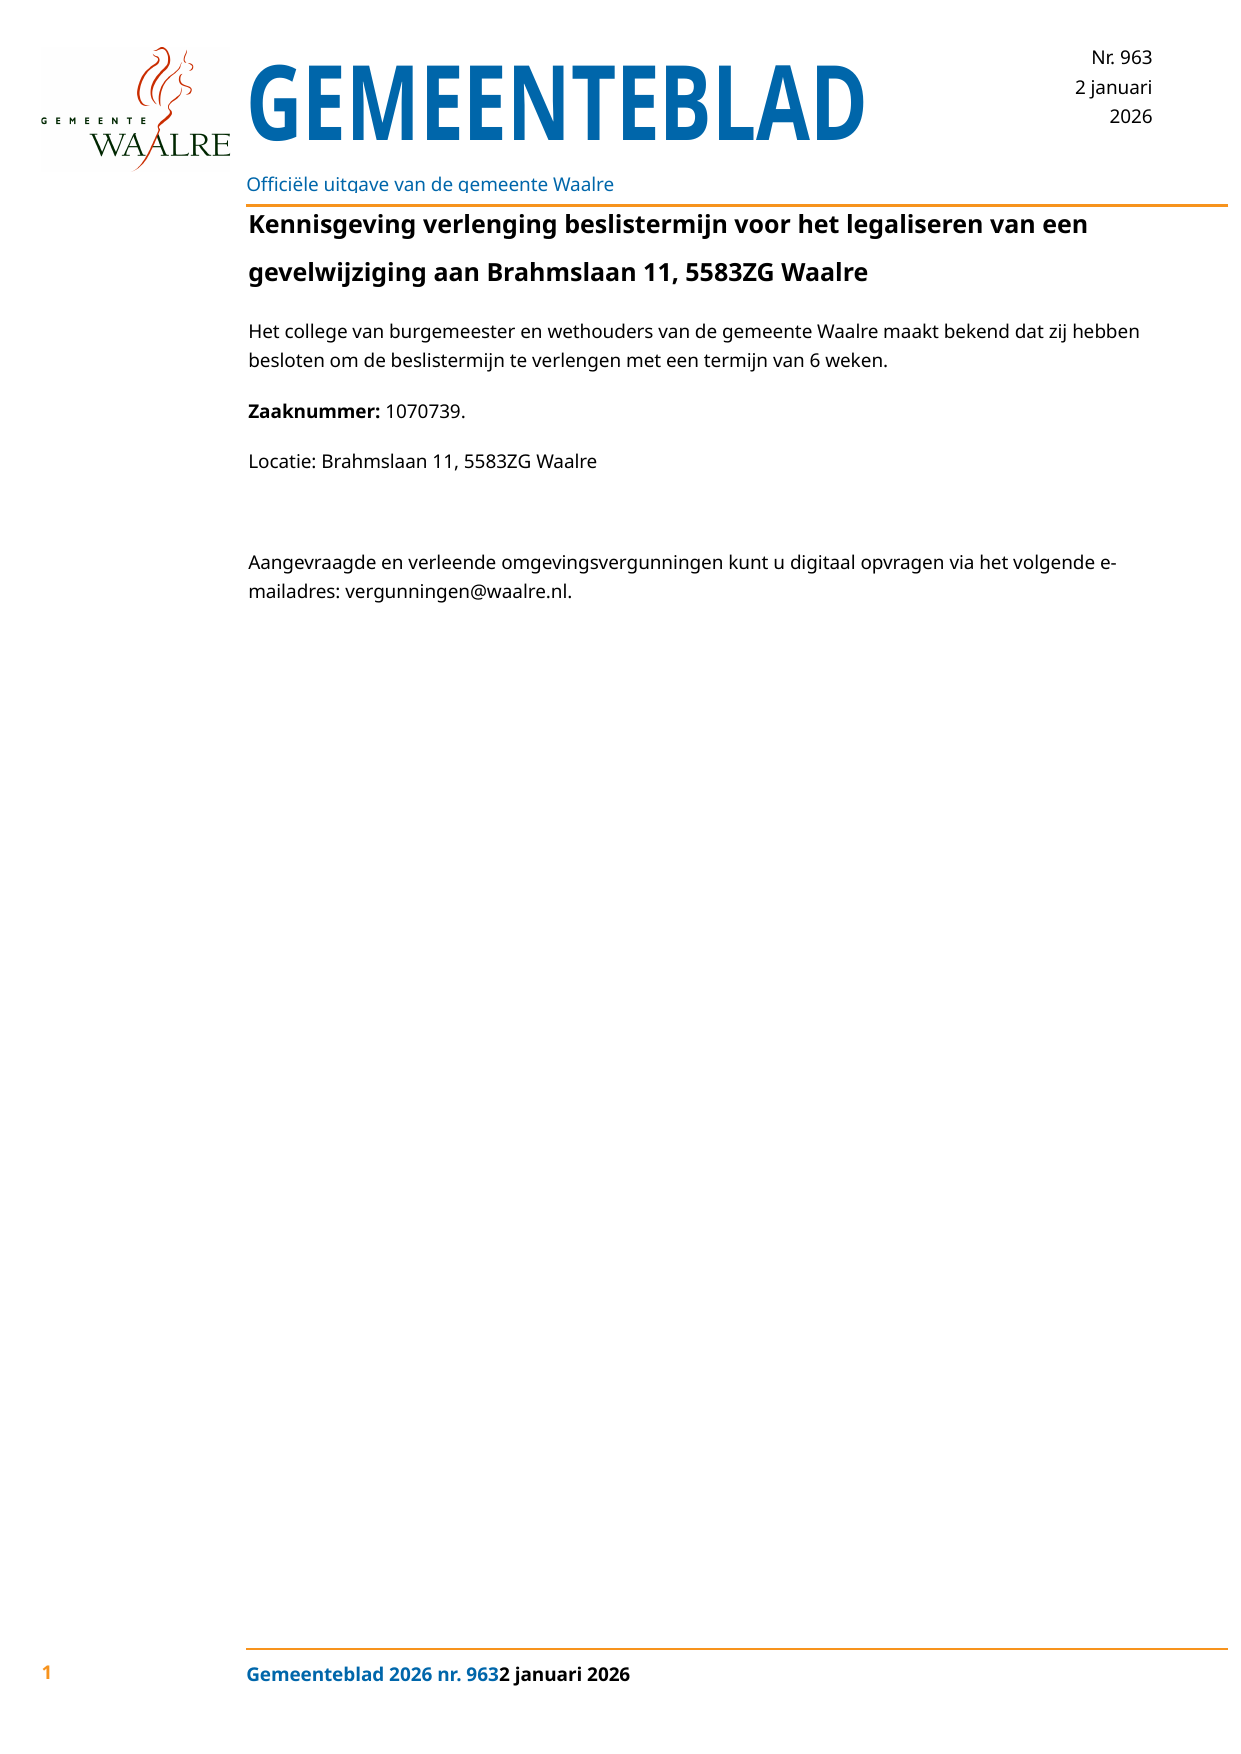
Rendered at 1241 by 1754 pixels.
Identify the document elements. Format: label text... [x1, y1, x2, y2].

text Zaaknummer: 1070739. [248, 398, 1152, 424]
picture [41, 47, 231, 172]
text Kennisgeving verlenging beslistermijn voor het legaliseren van een gevelwijziging aan Brahmslaan 11, 5583ZG Waalre [248, 207, 1152, 288]
text Locatie: Brahmslaan 11, 5583ZG Waalre [248, 448, 1152, 474]
text Aangevraagde en verleende omgevingsvergunningen kunt u digitaal opvragen via het volgende e-mailadres: vergunningen@waalre.nl. [248, 549, 1152, 604]
text Het college van burgemeester en wethouders van de gemeente Waalre maakt bekend dat zij hebben besloten om de beslistermijn te verlengen met een termijn van 6 weken. [248, 318, 1152, 373]
